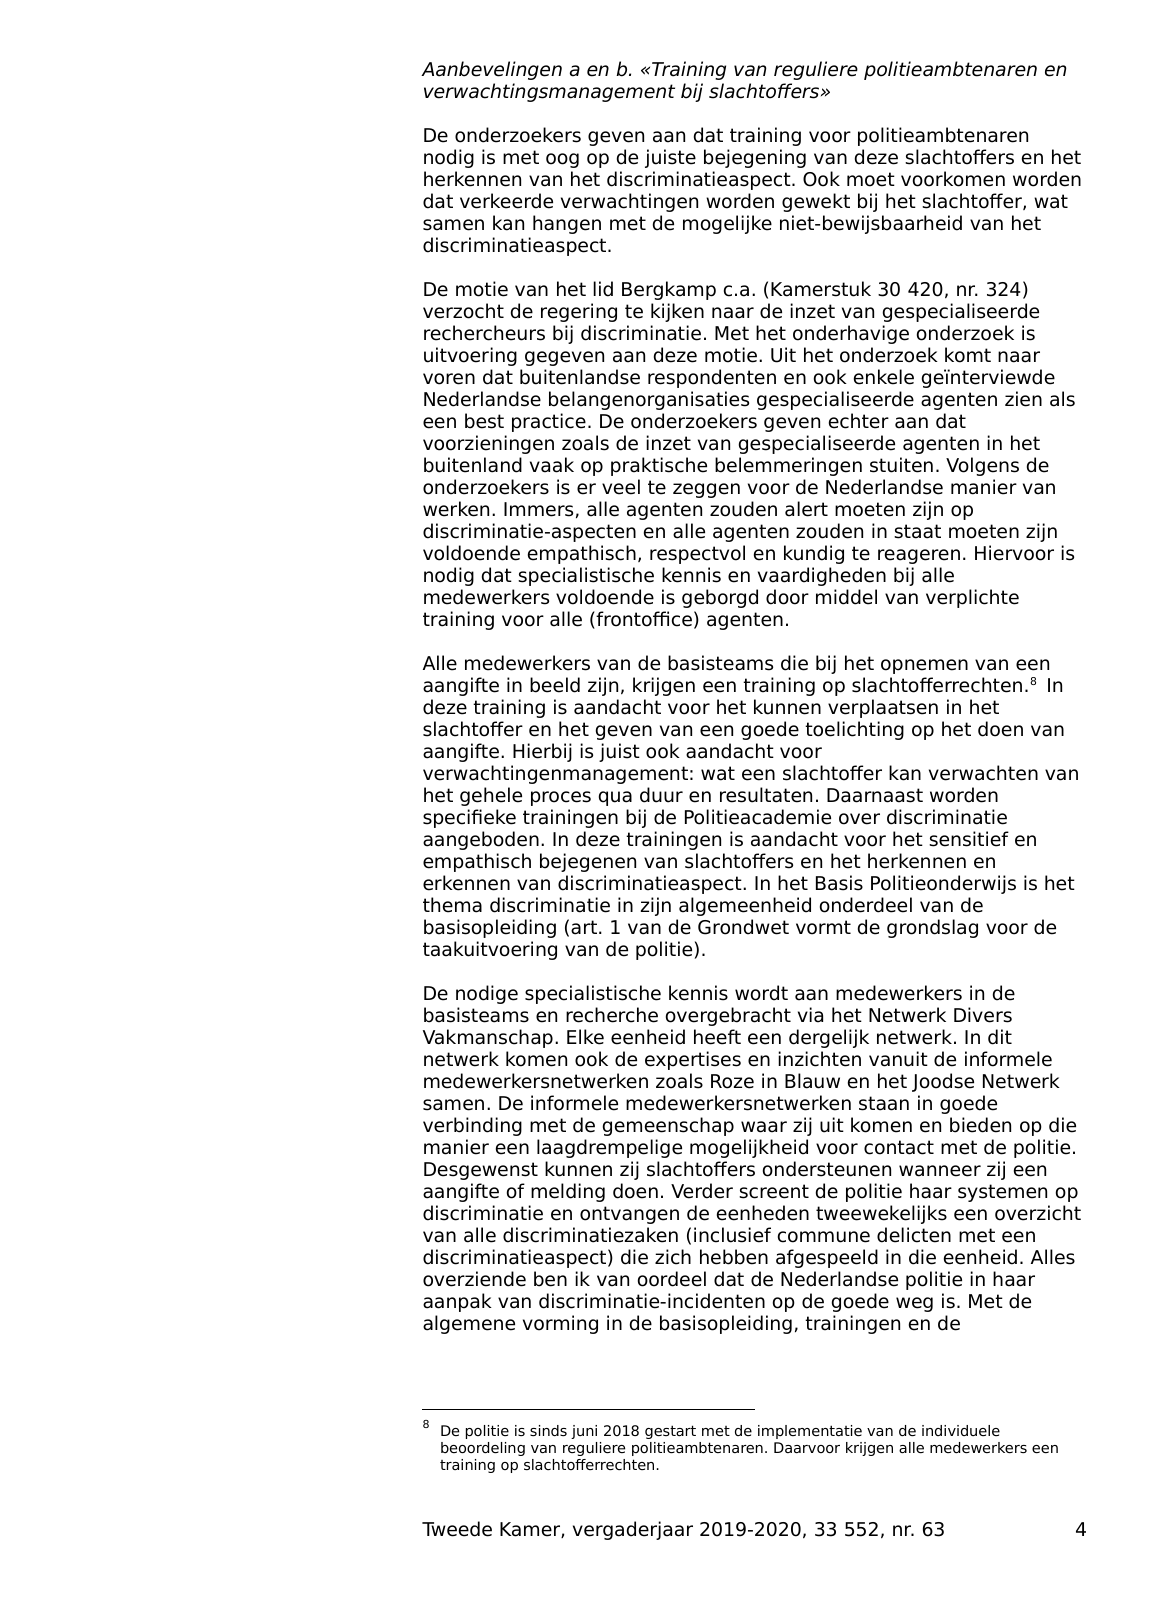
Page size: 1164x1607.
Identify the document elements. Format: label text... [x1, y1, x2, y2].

text De nodige specialistische kennis wordt aan medewerkers in de basisteams en recherche overgebracht via het Netwerk Divers Vakmanschap. Elke eenheid heeft een dergelijk netwerk. In dit netwerk komen ook de expertises en inzichten vanuit de informele medewerkersnetwerken zoals Roze in Blauw en het Joodse Netwerk samen. De informele medewerkersnetwerken staan in goede verbinding met de gemeenschap waar zij uit komen en bieden op die manier een laagdrempelige mogelijkheid voor contact met de politie. Desgewenst kunnen zij slachtoffers ondersteunen wanneer zij een aangifte of melding doen. Verder screent de politie haar systemen op discriminatie en ontvangen de eenheden tweewekelijks een overzicht van alle discriminatiezaken (inclusief commune delicten met een discriminatieaspect) die zich hebben afgespeeld in die eenheid. Alles overziende ben ik van oordeel dat de Nederlandse politie in haar aanpak van discriminatie-incidenten op de goede weg is. Met de algemene vorming in de basisopleiding, trainingen en de [422, 983, 1087, 1335]
text De onderzoekers geven aan dat training voor politieambtenaren nodig is met oog op de juiste bejegening van deze slachtoffers en het herkennen van het discriminatieaspect. Ook moet voorkomen worden dat verkeerde verwachtingen worden gewekt bij het slachtoffer, wat samen kan hangen met de mogelijke niet-bewijsbaarheid van het discriminatieaspect. [422, 125, 1087, 257]
text Alle medewerkers van de basisteams die bij het opnemen van een aangifte in beeld zijn, krijgen een training op slachtofferrechten. In deze training is aandacht voor het kunnen verplaatsen in het slachtoffer en het geven van een goede toelichting op het doen van aangifte. Hierbij is juist ook aandacht voor verwachtingenmanagement: wat een slachtoffer kan verwachten van het gehele proces qua duur en resultaten. Daarnaast worden specifieke trainingen bij de Politieacademie over discriminatie aangeboden. In deze trainingen is aandacht voor het sensitief en empathisch bejegenen van slachtoffers en het herkennen en erkennen van discriminatieaspect. In het Basis Politieonderwijs is het thema discriminatie in zijn algemeenheid onderdeel van de basisopleiding (art. 1 van de Grondwet vormt de grondslag voor de taakuitvoering van de politie). [422, 653, 1087, 961]
text De motie van het lid Bergkamp c.a. (Kamerstuk 30 420, nr. 324) verzocht de regering te kijken naar de inzet van gespecialiseerde rechercheurs bij discriminatie. Met het onderhavige onderzoek is uitvoering gegeven aan deze motie. Uit het onderzoek komt naar voren dat buitenlandse respondenten en ook enkele geïnterviewde Nederlandse belangenorganisaties gespecialiseerde agenten zien als een best practice. De onderzoekers geven echter aan dat voorzieningen zoals de inzet van gespecialiseerde agenten in het buitenland vaak op praktische belemmeringen stuiten. Volgens de onderzoekers is er veel te zeggen voor de Nederlandse manier van werken. Immers, alle agenten zouden alert moeten zijn op discriminatie-aspecten en alle agenten zouden in staat moeten zijn voldoende empathisch, respectvol en kundig te reageren. Hiervoor is nodig dat specialistische kennis en vaardigheden bij alle medewerkers voldoende is geborgd door middel van verplichte training voor alle (frontoffice) agenten. [422, 279, 1087, 631]
subtitle Aanbevelingen a en b. «Training van reguliere politieambtenaren en verwachtingsmanagement bij slachtoffers» [422, 59, 1087, 103]
text De politie is sinds juni 2018 gestart met de implementatie van de individuele beoordeling van reguliere politieambtenaren. Daarvoor krijgen alle medewerkers een training op slachtofferrechten. [422, 1418, 1087, 1474]
